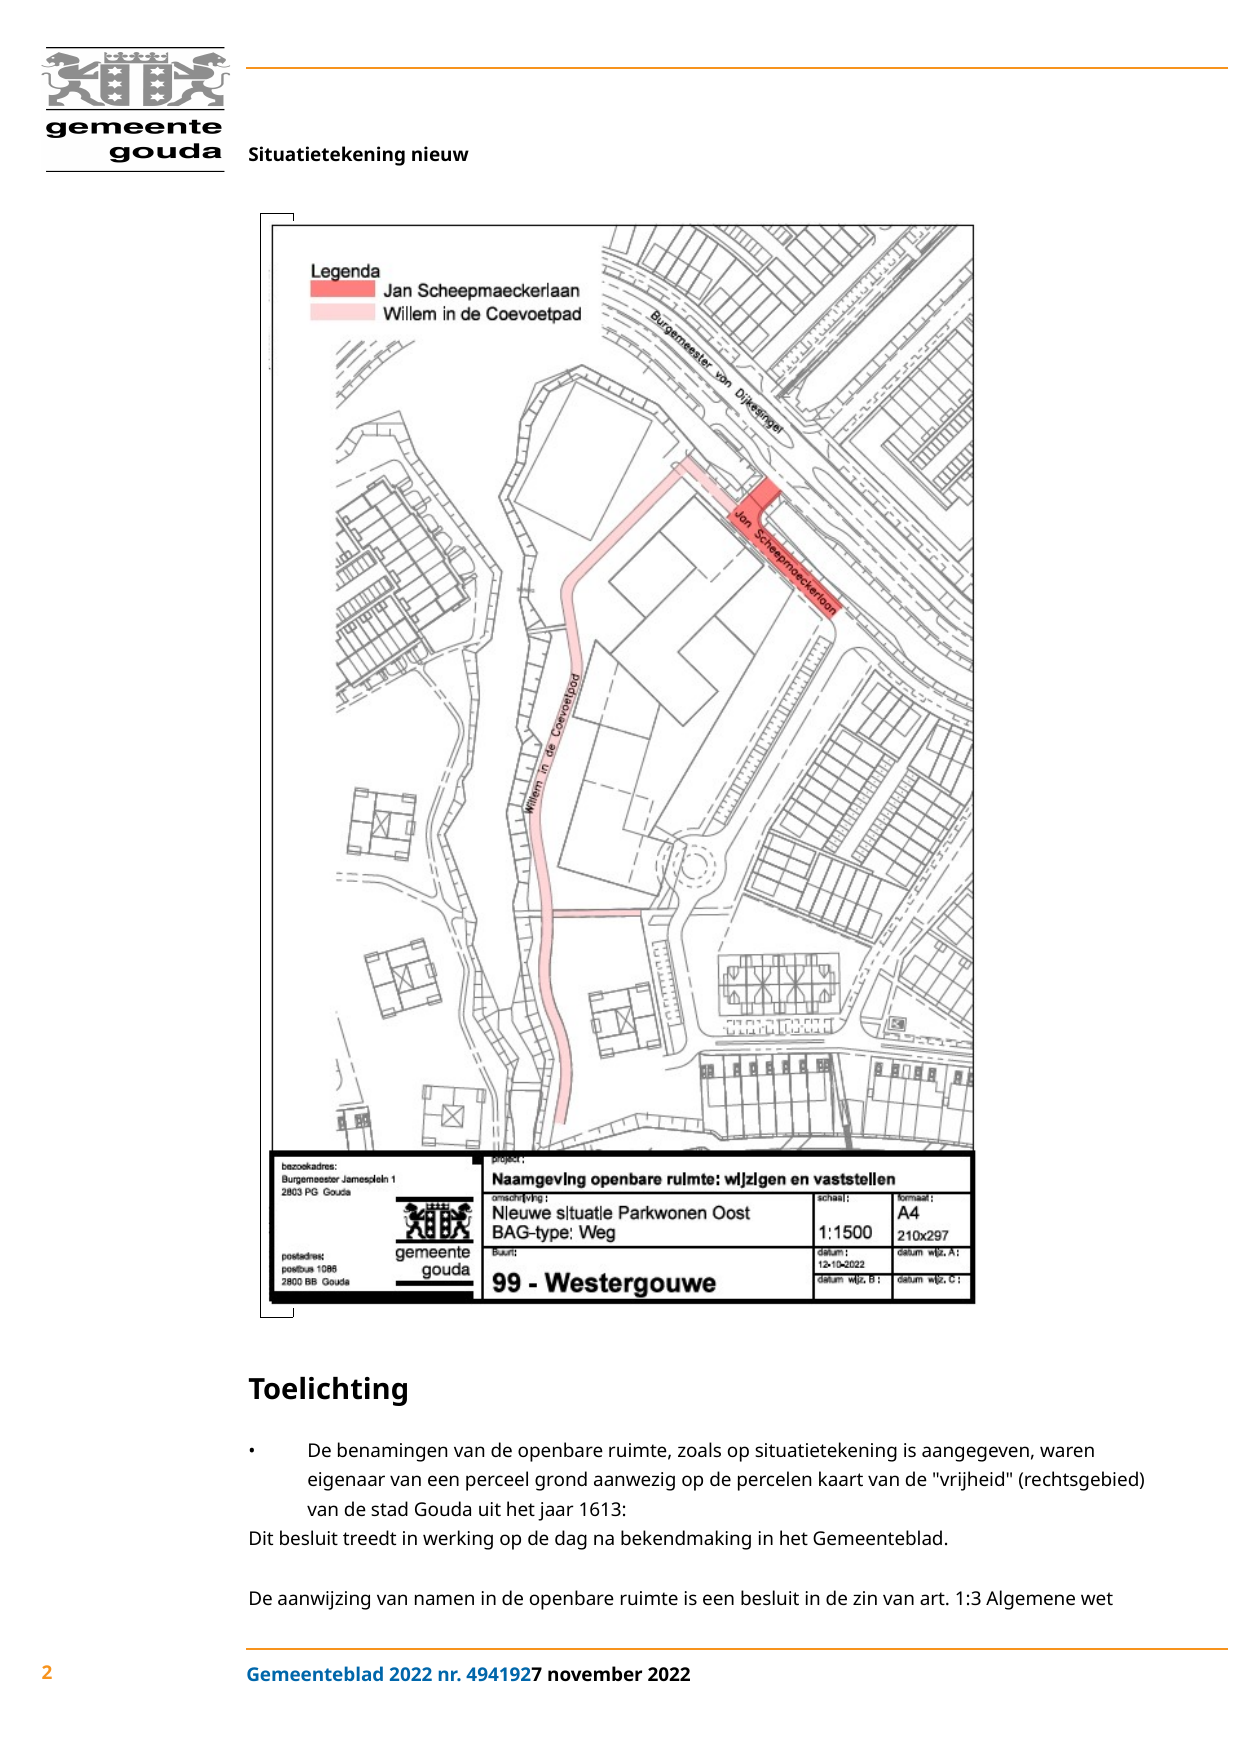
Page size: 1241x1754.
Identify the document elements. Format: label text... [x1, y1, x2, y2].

text Toelichting [248, 1368, 1152, 1408]
text Situatietekening nieuw [248, 141, 1152, 167]
picture [268, 221, 978, 1308]
text De aanwijzing van namen in de openbare ruimte is een besluit in de zin van art. 1:3 Algemene wet [248, 1585, 1152, 1610]
text Dit besluit treedt in werking op de dag na bekendmaking in het Gemeenteblad. [248, 1526, 1152, 1551]
list De benamingen van de openbare ruimte, zoals op situatietekening is aangegeven, waren eigenaar van een perceel grond aanwezig op de percelen kaart van de "vrijheid" (rechtsgebied) van de stad Gouda uit het jaar 1613: [248, 1437, 1152, 1522]
picture [41, 47, 231, 172]
